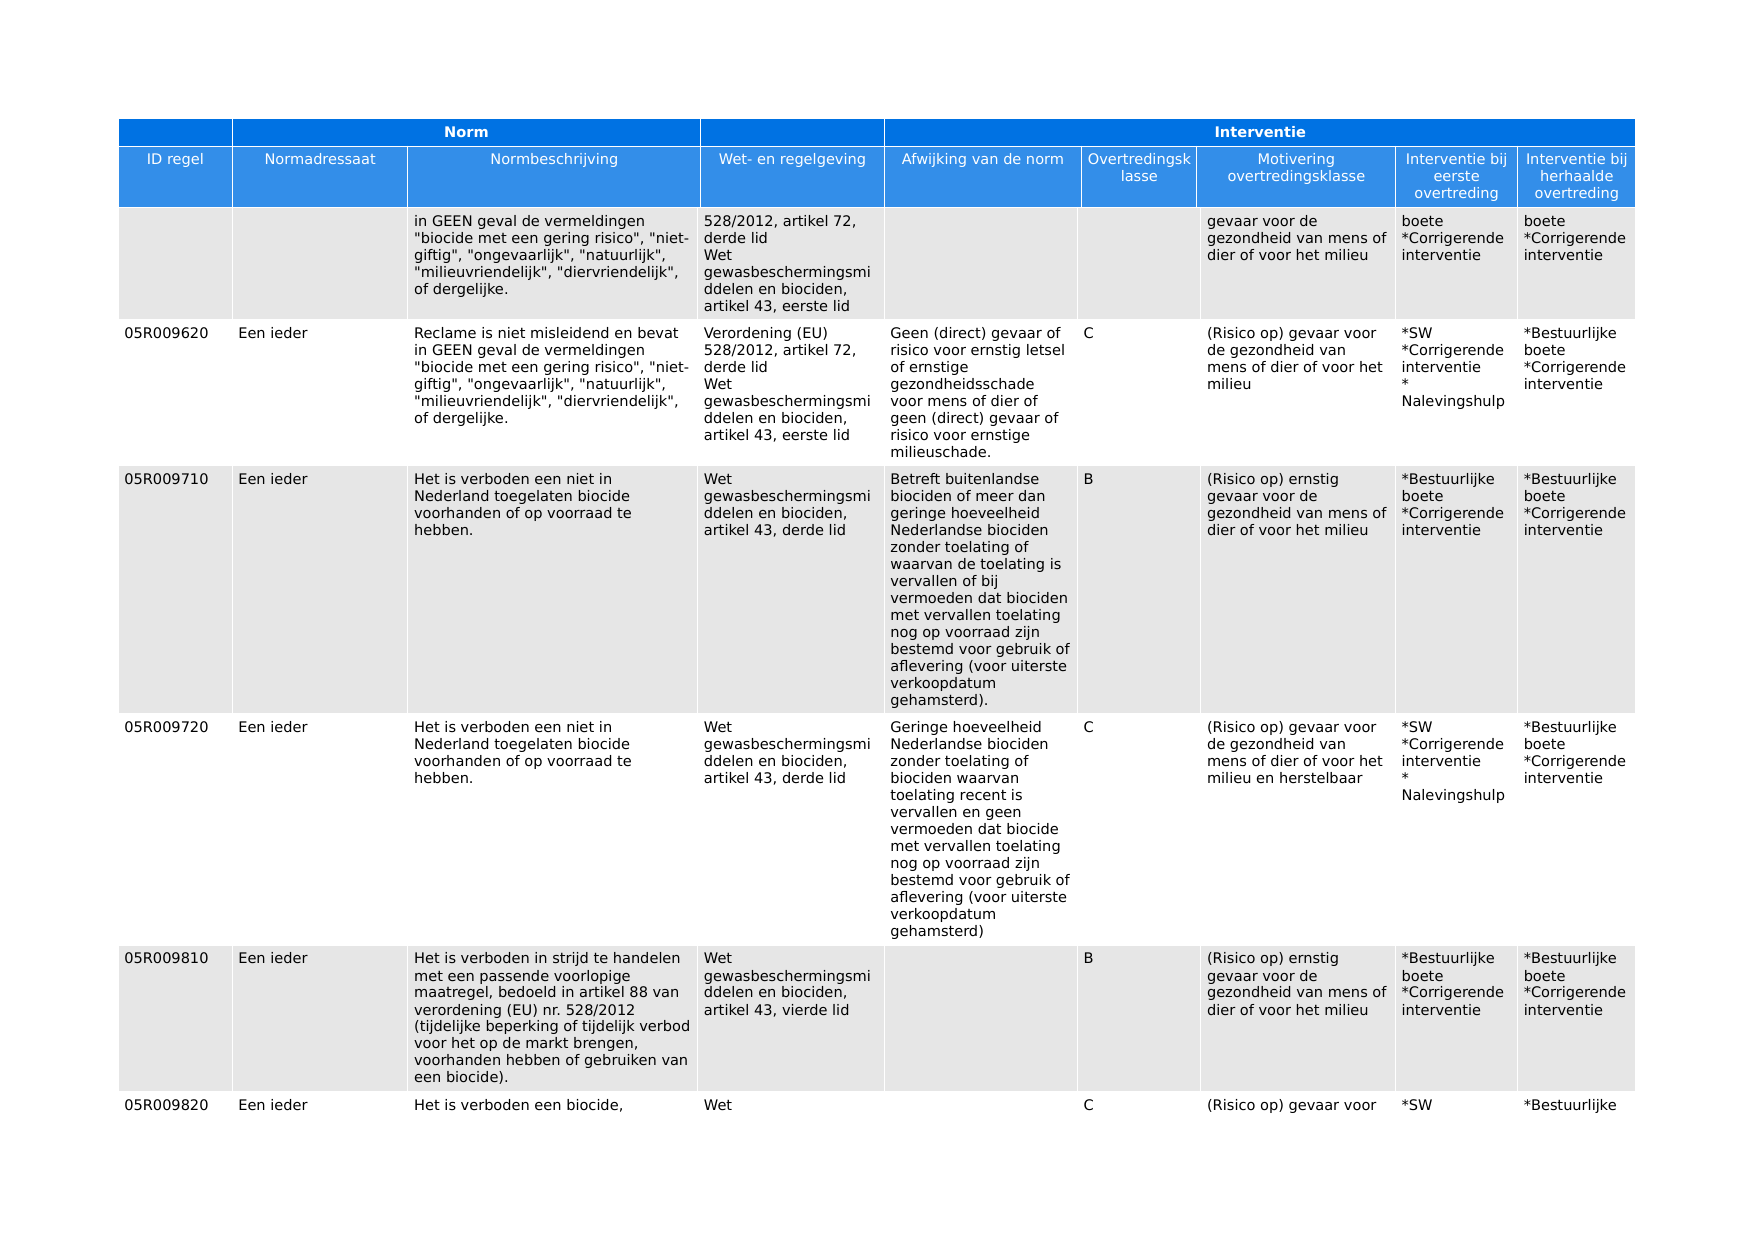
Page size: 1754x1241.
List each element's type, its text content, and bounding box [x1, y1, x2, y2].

table_cell Overtredingsklasse [1082, 147, 1196, 207]
table_cell boete *Corrigerende interventie [1518, 208, 1635, 319]
table_cell Normadressaat [233, 147, 407, 207]
table_cell *Bestuurlijke boete *Corrigerende interventie [1396, 466, 1517, 713]
table_cell 05R009710 [119, 466, 232, 713]
table_cell Een ieder [233, 1092, 407, 1118]
table_cell Interventie bij herhaalde overtreding [1518, 147, 1635, 207]
table_cell *Bestuurlijke boete *Corrigerende interventie [1518, 466, 1635, 713]
table_cell 05R009810 [119, 946, 232, 1091]
table_cell Wet gewasbeschermingsmiddelen en biociden, artikel 43, vierde lid [698, 946, 884, 1091]
table_cell *SW *Corrigerende interventie * Nalevingshulp [1396, 320, 1517, 465]
table_cell B [1078, 946, 1200, 1091]
table_cell Wet gewasbeschermingsmiddelen en biociden, artikel 43, derde lid [698, 466, 884, 713]
table_cell 05R009820 [119, 1092, 232, 1118]
table_cell [885, 1092, 1077, 1118]
table_cell (Risico op) ernstig gevaar voor de gezondheid van mens of dier of voor het milieu [1201, 466, 1395, 713]
table_cell [1078, 208, 1200, 319]
table_cell [885, 208, 1077, 319]
table_header Interventie [885, 119, 1635, 146]
table_cell [119, 208, 232, 319]
table_cell *Bestuurlijke boete *Corrigerende interventie [1518, 946, 1635, 1091]
table_cell Wet [698, 1092, 884, 1118]
table_cell Geringe hoeveelheid Nederlandse biociden zonder toelating of biociden waarvan toelating recent is vervallen en geen vermoeden dat biocide met vervallen toelating nog op voorraad zijn bestemd voor gebruik of aflevering (voor uiterste verkoopdatum gehamsterd) [885, 715, 1077, 945]
table_cell (Risico op) gevaar voor [1201, 1092, 1395, 1118]
table_cell (Risico op) gevaar voor de gezondheid van mens of dier of voor het milieu [1201, 320, 1395, 465]
table_cell [885, 946, 1077, 1091]
table_cell 05R009620 [119, 320, 232, 465]
table_cell Wet- en regelgeving [701, 147, 884, 207]
table_cell (Risico op) gevaar voor de gezondheid van mens of dier of voor het milieu en herstelbaar [1201, 715, 1395, 945]
table_cell 528/2012, artikel 72, derde lid Wet gewasbeschermingsmiddelen en biociden, artikel 43, eerste lid [698, 208, 884, 319]
table_cell in GEEN geval de vermeldingen "biocide met een gering risico", "niet-giftig", "ongevaarlijk", "natuurlijk", "milieuvriendelijk", "diervriendelijk", of dergelijke. [408, 208, 697, 319]
table_cell Normbeschrijving [408, 147, 700, 207]
table_cell Het is verboden een biocide, [408, 1092, 697, 1118]
table_cell Het is verboden een niet in Nederland toegelaten biocide voorhanden of op voorraad te hebben. [408, 466, 697, 713]
table_cell C [1078, 715, 1200, 945]
table_cell Een ieder [233, 946, 407, 1091]
table_cell Een ieder [233, 466, 407, 713]
table_cell Motivering overtredingsklasse [1197, 147, 1395, 207]
table_cell Betreft buitenlandse biociden of meer dan geringe hoeveelheid Nederlandse biociden zonder toelating of waarvan de toelating is vervallen of bij vermoeden dat biociden met vervallen toelating nog op voorraad zijn bestemd voor gebruik of aflevering (voor uiterste verkoopdatum gehamsterd). [885, 466, 1077, 713]
table_cell Wet gewasbeschermingsmiddelen en biociden, artikel 43, derde lid [698, 715, 884, 945]
table_cell C [1078, 1092, 1200, 1118]
table_cell Reclame is niet misleidend en bevat in GEEN geval de vermeldingen "biocide met een gering risico", "niet-giftig", "ongevaarlijk", "natuurlijk", "milieuvriendelijk", "diervriendelijk", of dergelijke. [408, 320, 697, 465]
table_cell (Risico op) ernstig gevaar voor de gezondheid van mens of dier of voor het milieu [1201, 946, 1395, 1091]
table_cell Interventie bij eerste overtreding [1396, 147, 1517, 207]
table_header Norm [233, 119, 700, 146]
table_cell Het is verboden een niet in Nederland toegelaten biocide voorhanden of op voorraad te hebben. [408, 715, 697, 945]
table_cell *SW [1396, 1092, 1517, 1118]
table_cell ID regel [119, 147, 232, 207]
table_cell 05R009720 [119, 715, 232, 945]
table_cell *Bestuurlijke boete *Corrigerende interventie [1518, 320, 1635, 465]
table_cell *Bestuurlijke boete *Corrigerende interventie [1396, 946, 1517, 1091]
table_cell *SW *Corrigerende interventie * Nalevingshulp [1396, 715, 1517, 945]
table_header [701, 119, 884, 146]
table_cell B [1078, 466, 1200, 713]
table_cell Geen (direct) gevaar of risico voor ernstig letsel of ernstige gezondheidsschade voor mens of dier of geen (direct) gevaar of risico voor ernstige milieuschade. [885, 320, 1077, 465]
table_cell Verordening (EU) 528/2012, artikel 72, derde lid Wet gewasbeschermingsmiddelen en biociden, artikel 43, eerste lid [698, 320, 884, 465]
table_header [119, 119, 232, 146]
table_cell C [1078, 320, 1200, 465]
table_cell gevaar voor de gezondheid van mens of dier of voor het milieu [1201, 208, 1395, 319]
table_cell Afwijking van de norm [885, 147, 1081, 207]
table_cell Een ieder [233, 320, 407, 465]
table_cell [233, 208, 407, 319]
table_cell boete *Corrigerende interventie [1396, 208, 1517, 319]
table_cell *Bestuurlijke boete *Corrigerende interventie [1518, 715, 1635, 945]
table_cell Een ieder [233, 715, 407, 945]
table_cell *Bestuurlijke [1518, 1092, 1635, 1118]
table_cell Het is verboden in strijd te handelen met een passende voorlopige maatregel, bedoeld in artikel 88 van verordening (EU) nr. 528/2012 (tijdelijke beperking of tijdelijk verbod voor het op de markt brengen, voorhanden hebben of gebruiken van een biocide). [408, 946, 697, 1091]
